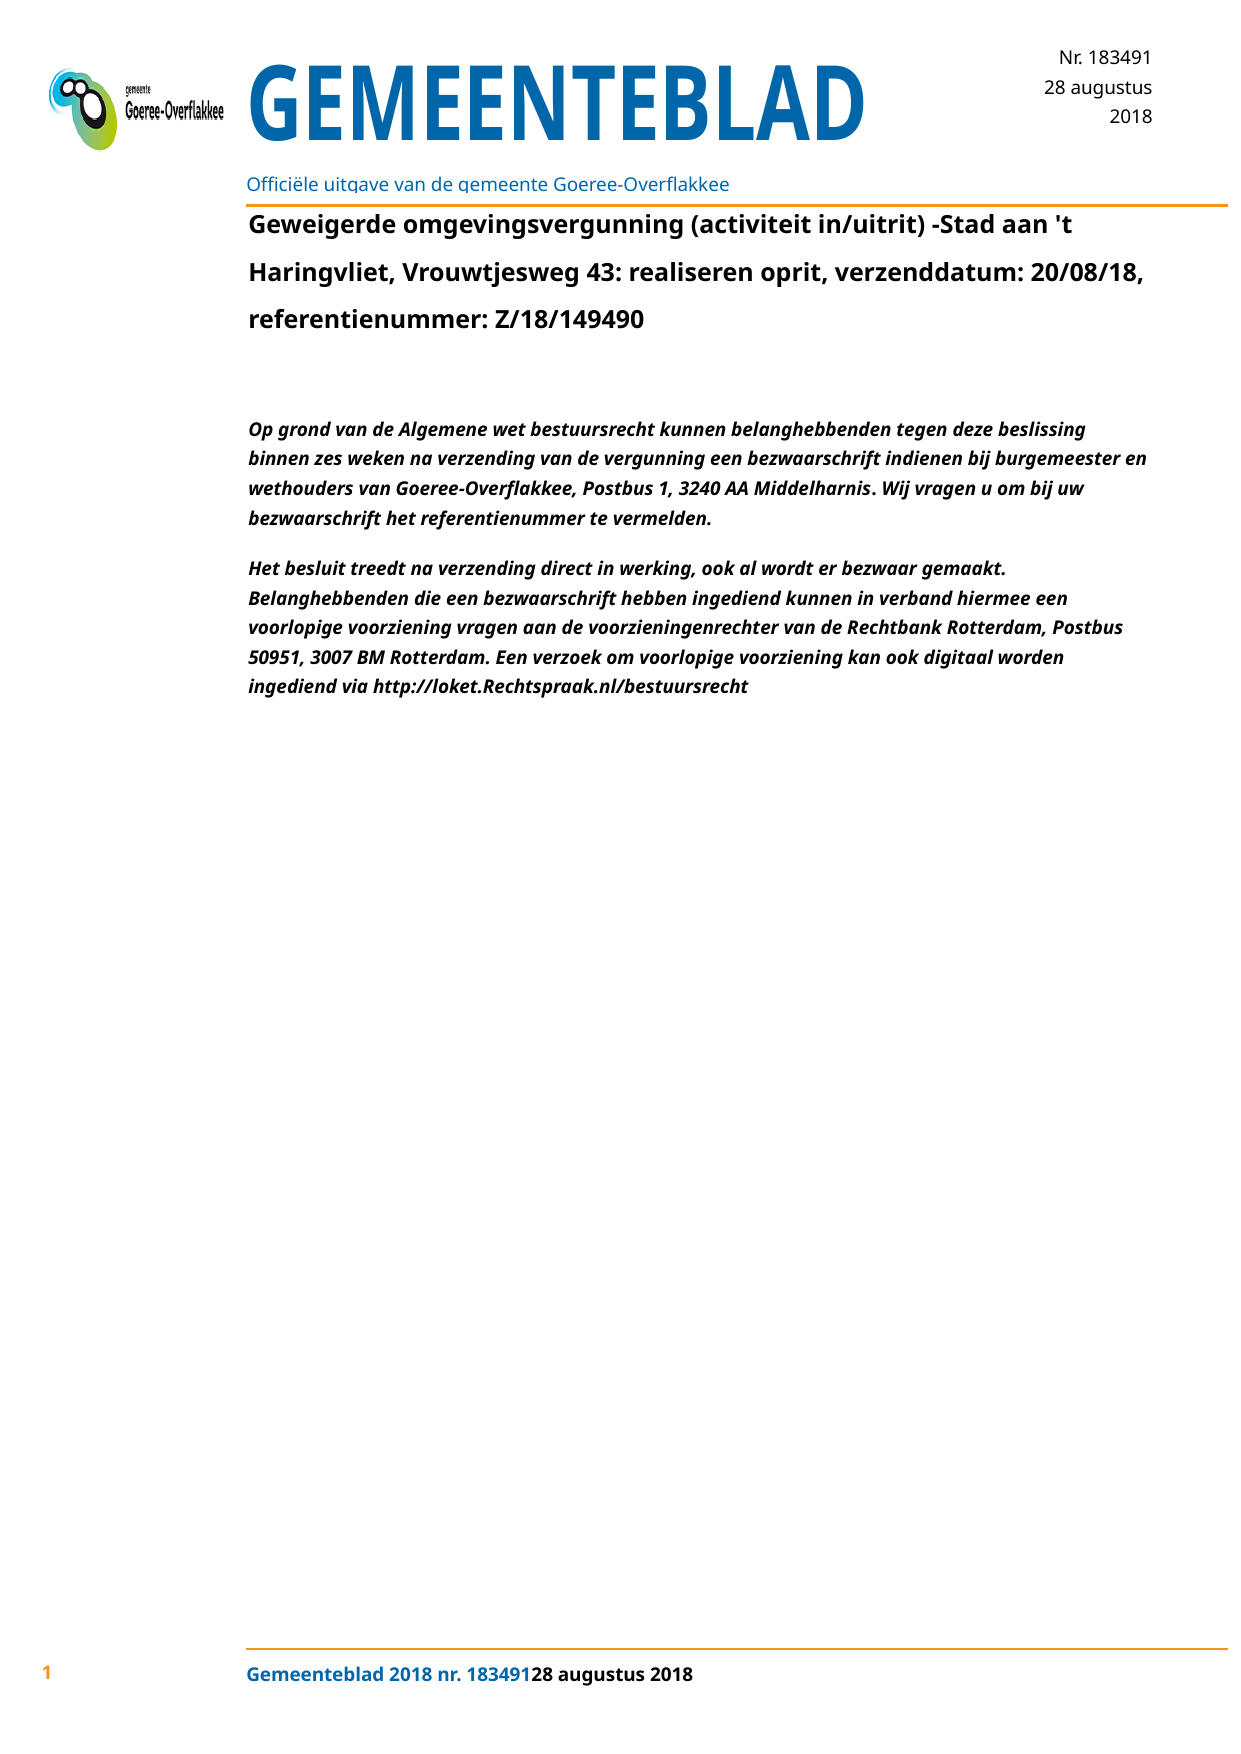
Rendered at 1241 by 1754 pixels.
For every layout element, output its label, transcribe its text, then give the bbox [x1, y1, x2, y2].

picture [41, 47, 231, 172]
text Geweigerde omgevingsvergunning (activiteit in/uitrit) -Stad aan 't Haringvliet, Vrouwtjesweg 43: realiseren oprit, verzenddatum: 20/08/18, referentienummer: Z/18/149490 [248, 207, 1152, 336]
text Het besluit treedt na verzending direct in werking, ook al wordt er bezwaar gemaakt. Belanghebbenden die een bezwaarschrift hebben ingediend kunnen in verband hiermee een voorlopige voorziening vragen aan de voorzieningenrechter van de Rechtbank Rotterdam, Postbus 50951, 3007 BM Rotterdam. Een verzoek om voorlopige voorziening kan ook digitaal worden ingediend via http://loket.Rechtspraak.nl/bestuursrecht [248, 555, 1152, 699]
text Op grond van de Algemene wet bestuursrecht kunnen belanghebbenden tegen deze beslissing binnen zes weken na verzending van de vergunning een bezwaarschrift indienen bij burgemeester en wethouders van Goeree-Overflakkee, Postbus 1, 3240 AA Middelharnis. Wij vragen u om bij uw bezwaarschrift het referentienummer te vermelden. [248, 416, 1152, 530]
